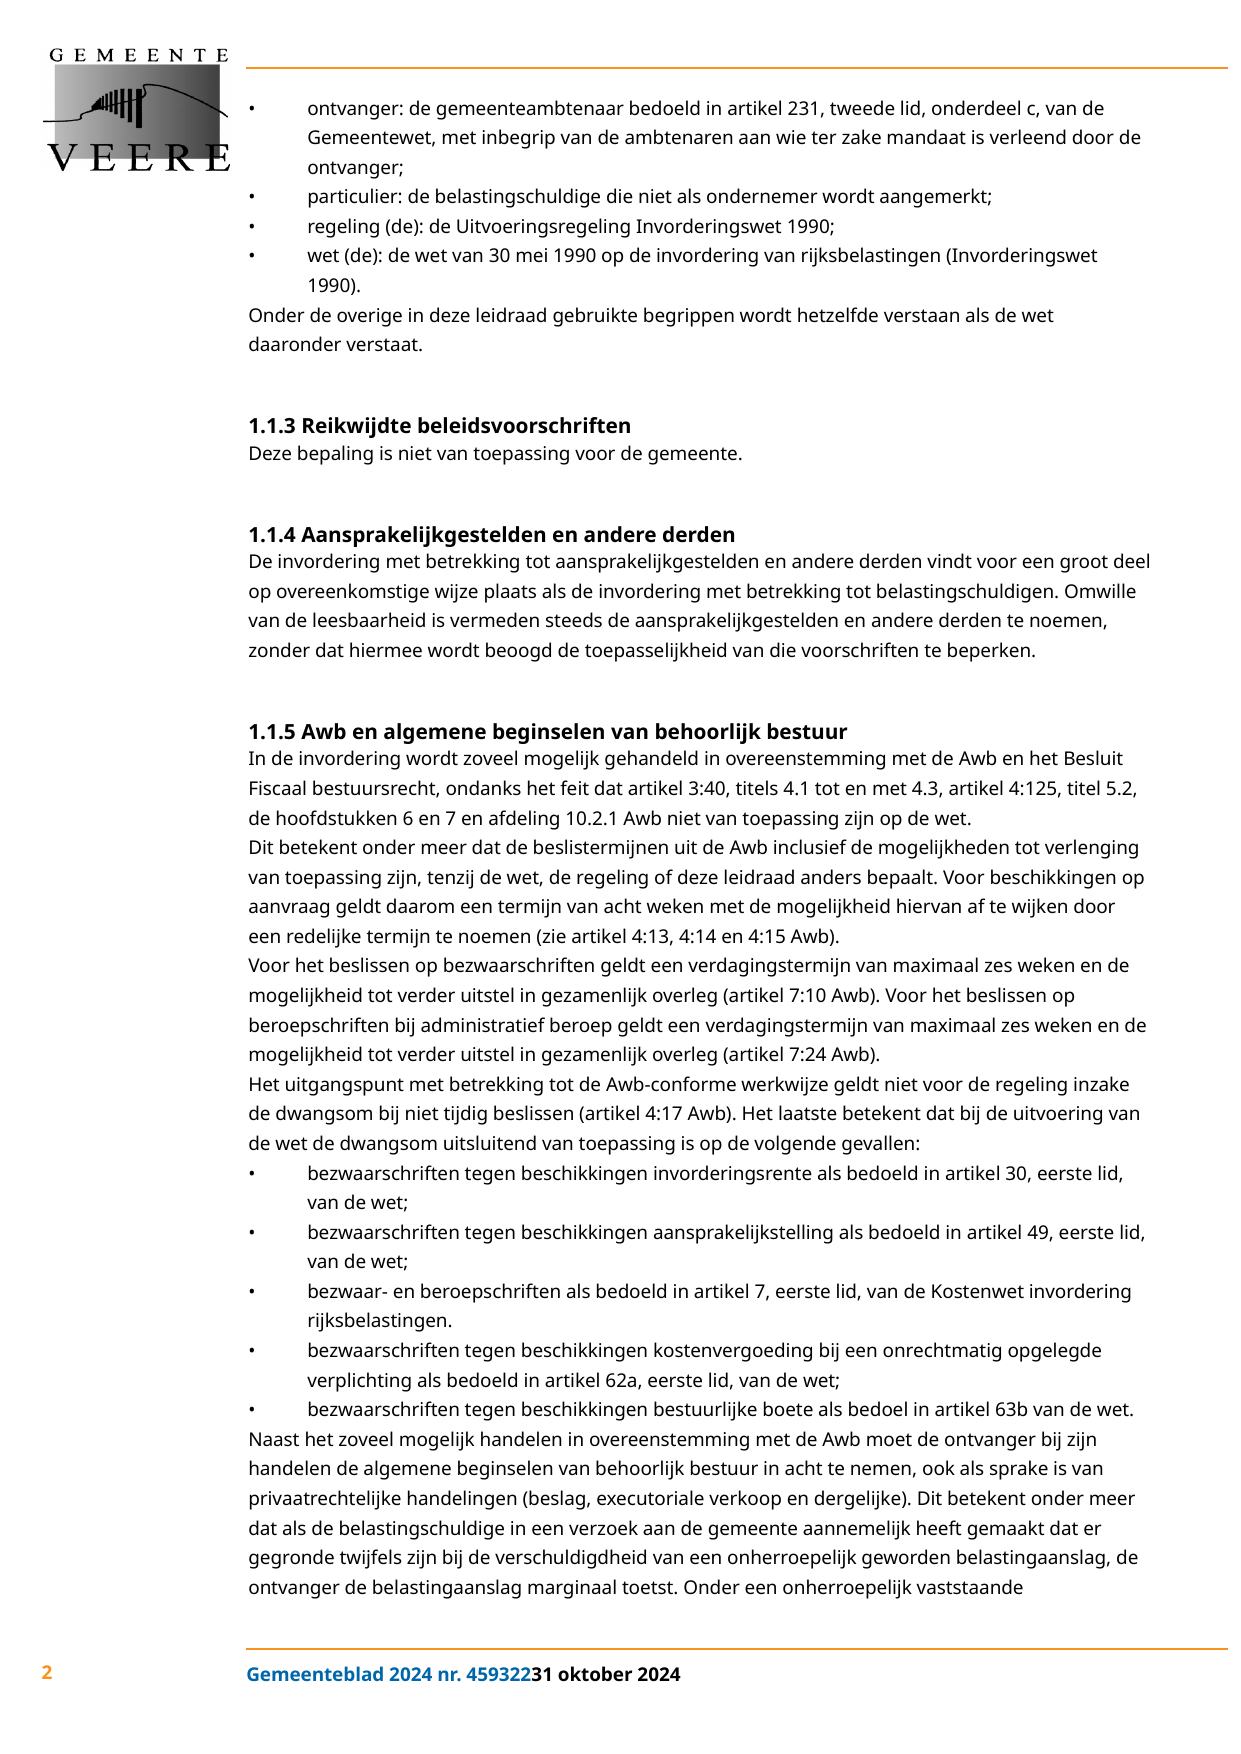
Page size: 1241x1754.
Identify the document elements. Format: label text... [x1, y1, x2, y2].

text Deze bepaling is niet van toepassing voor de gemeente. [248, 440, 1152, 466]
text 1.1.3 Reikwijdte beleidsvoorschriften [248, 411, 1152, 440]
text 1.1.5 Awb en algemene beginselen van behoorlijk bestuur [248, 717, 1152, 746]
text Onder de overige in deze leidraad gebruikte begrippen wordt hetzelfde verstaan als de wet daaronder verstaat. [248, 302, 1152, 357]
list bezwaarschriften tegen beschikkingen invorderingsrente als bedoeld in artikel 30, eerste lid, van de wet; [248, 1160, 1152, 1215]
list bezwaarschriften tegen beschikkingen aansprakelijkstelling als bedoeld in artikel 49, eerste lid, van de wet; [248, 1219, 1152, 1274]
text Dit betekent onder meer dat de beslistermijnen uit de Awb inclusief de mogelijkheden tot verlenging van toepassing zijn, tenzij de wet, de regeling of deze leidraad anders bepaalt. Voor beschikkingen op aanvraag geldt daarom een termijn van acht weken met de mogelijkheid hiervan af te wijken door een redelijke termijn te noemen (zie artikel 4:13, 4:14 en 4:15 Awb). [248, 834, 1152, 949]
list ontvanger: de gemeenteambtenaar bedoeld in artikel 231, tweede lid, onderdeel c, van de Gemeentewet, met inbegrip van de ambtenaren aan wie ter zake mandaat is verleend door de ontvanger; [248, 95, 1152, 180]
picture [41, 47, 231, 172]
text De invordering met betrekking tot aansprakelijkgestelden en andere derden vindt voor een groot deel op overeenkomstige wijze plaats als de invordering met betrekking tot belastingschuldigen. Omwille van de leesbaarheid is vermeden steeds de aansprakelijkgestelden en andere derden te noemen, zonder dat hiermee wordt beoogd de toepasselijkheid van die voorschriften te beperken. [248, 548, 1152, 663]
list wet (de): de wet van 30 mei 1990 op de invordering van rijksbelastingen (Invorderingswet 1990). [248, 243, 1152, 298]
text 1.1.4 Aansprakelijkgestelden en andere derden [248, 520, 1152, 548]
text Voor het beslissen op bezwaarschriften geldt een verdagingstermijn van maximaal zes weken en de mogelijkheid tot verder uitstel in gezamenlijk overleg (artikel 7:10 Awb). Voor het beslissen op beroepschriften bij administratief beroep geldt een verdagingstermijn van maximaal zes weken en de mogelijkheid tot verder uitstel in gezamenlijk overleg (artikel 7:24 Awb). [248, 953, 1152, 1067]
list regeling (de): de Uitvoeringsregeling Invorderingswet 1990; [248, 213, 1152, 239]
list bezwaarschriften tegen beschikkingen kostenvergoeding bij een onrechtmatig opgelegde verplichting als bedoeld in artikel 62a, eerste lid, van de wet; [248, 1337, 1152, 1392]
list bezwaarschriften tegen beschikkingen bestuurlijke boete als bedoel in artikel 63b van de wet. [248, 1396, 1152, 1422]
list bezwaar- en beroepschriften als bedoeld in artikel 7, eerste lid, van de Kostenwet invordering rijksbelastingen. [248, 1278, 1152, 1333]
text Het uitgangspunt met betrekking tot de Awb-conforme werkwijze geldt niet voor de regeling inzake de dwangsom bij niet tijdig beslissen (artikel 4:17 Awb). Het laatste betekent dat bij de uitvoering van de wet de dwangsom uitsluitend van toepassing is op de volgende gevallen: [248, 1071, 1152, 1156]
text In de invordering wordt zoveel mogelijk gehandeld in overeenstemming met de Awb en het Besluit Fiscaal bestuursrecht, ondanks het feit dat artikel 3:40, titels 4.1 tot en met 4.3, artikel 4:125, titel 5.2, de hoofdstukken 6 en 7 en afdeling 10.2.1 Awb niet van toepassing zijn op de wet. [248, 746, 1152, 830]
list particulier: de belastingschuldige die niet als ondernemer wordt aangemerkt; [248, 183, 1152, 209]
text Naast het zoveel mogelijk handelen in overeenstemming met de Awb moet de ontvanger bij zijn handelen de algemene beginselen van behoorlijk bestuur in acht te nemen, ook als sprake is van privaatrechtelijke handelingen (beslag, executoriale verkoop en dergelijke). Dit betekent onder meer dat als de belastingschuldige in een verzoek aan de gemeente aannemelijk heeft gemaakt dat er gegronde twijfels zijn bij de verschuldigdheid van een onherroepelijk geworden belastingaanslag, de ontvanger de belastingaanslag marginaal toetst. Onder een onherroepelijk vaststaande [248, 1426, 1152, 1599]
